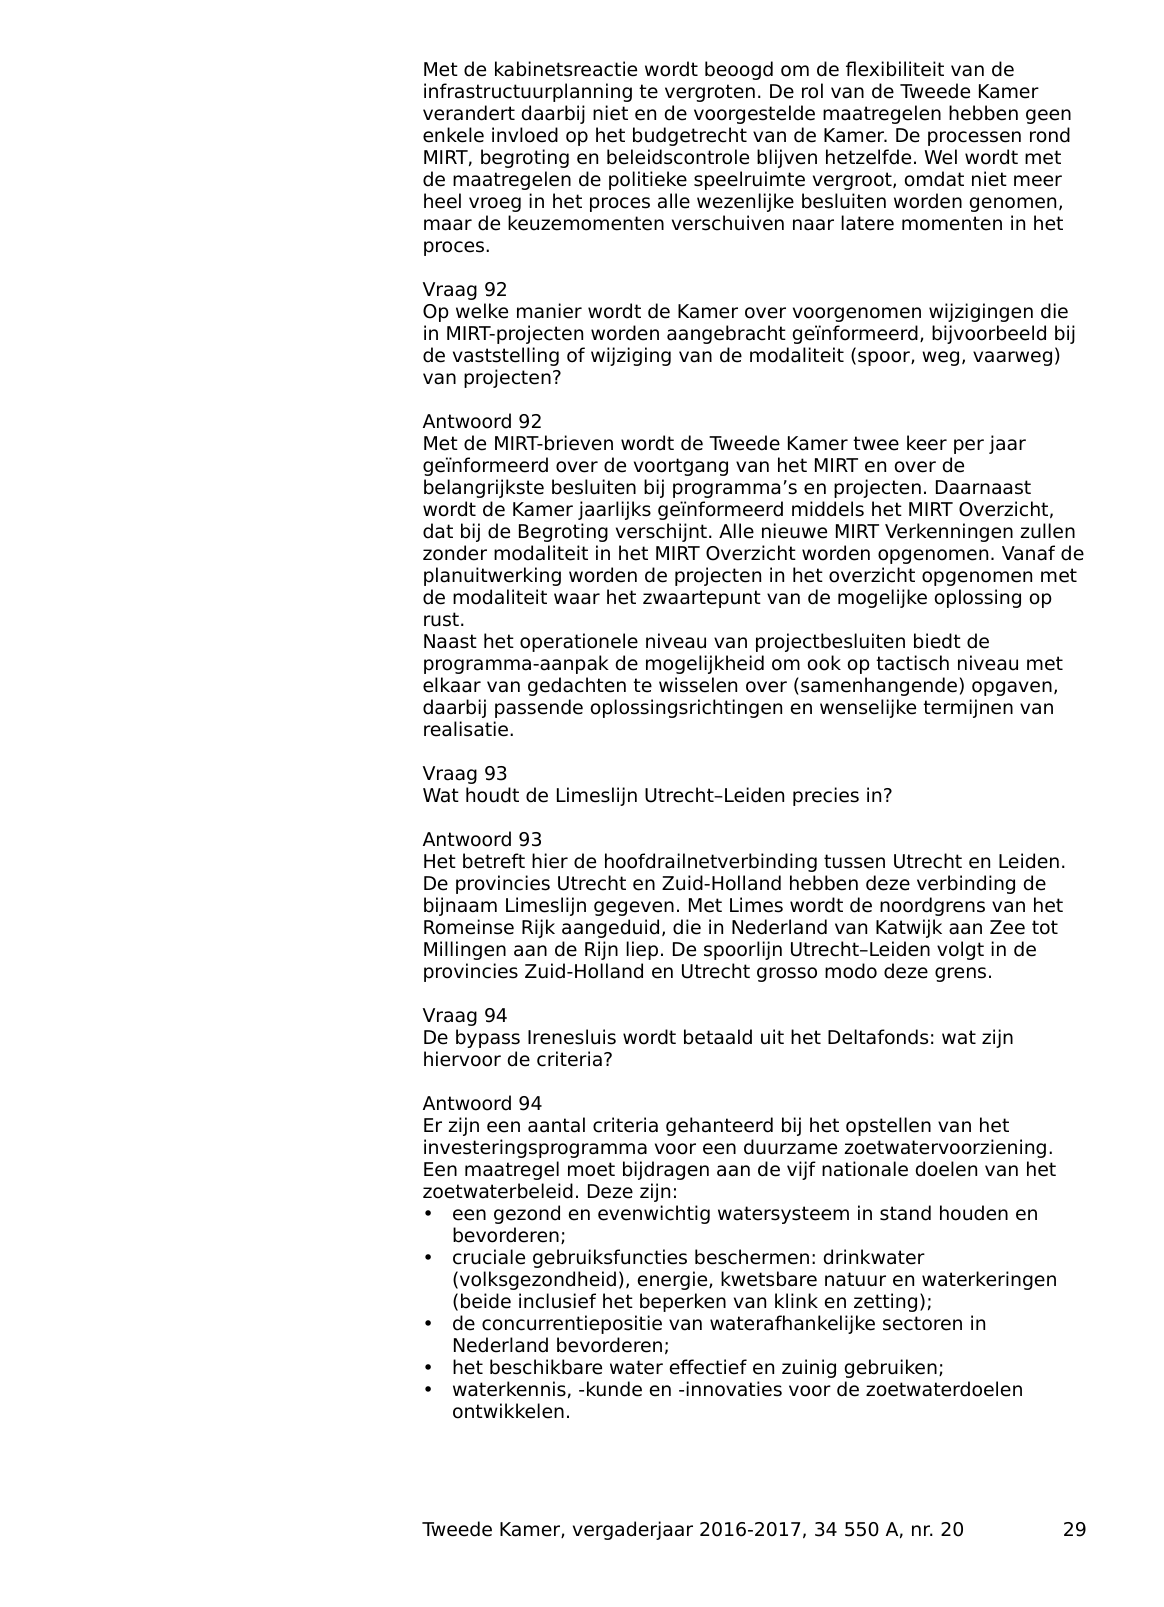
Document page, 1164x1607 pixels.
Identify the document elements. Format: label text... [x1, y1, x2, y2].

text Vraag 92 [422, 279, 1087, 301]
text De bypass Irenesluis wordt betaald uit het Deltafonds: wat zijn hiervoor de criteria? [422, 1027, 1087, 1071]
text Er zijn een aantal criteria gehanteerd bij het opstellen van het investeringsprogramma voor een duurzame zoetwatervoorziening. Een maatregel moet bijdragen aan de vijf nationale doelen van het zoetwaterbeleid. Deze zijn: [422, 1115, 1087, 1203]
text • cruciale gebruiksfuncties beschermen: drinkwater (volksgezondheid), energie, kwetsbare natuur en waterkeringen (beide inclusief het beperken van klink en zetting); [422, 1247, 1087, 1313]
text Wat houdt de Limeslijn Utrecht–Leiden precies in? [422, 785, 1087, 807]
text • de concurrentiepositie van waterafhankelijke sectoren in Nederland bevorderen; [422, 1313, 1087, 1357]
text • een gezond en evenwichtig watersysteem in stand houden en bevorderen; [422, 1203, 1087, 1247]
text Vraag 94 [422, 1005, 1087, 1027]
text Het betreft hier de hoofdrailnetverbinding tussen Utrecht en Leiden. De provincies Utrecht en Zuid-Holland hebben deze verbinding de bijnaam Limeslijn gegeven. Met Limes wordt de noordgrens van het Romeinse Rijk aangeduid, die in Nederland van Katwijk aan Zee tot Millingen aan de Rijn liep. De spoorlijn Utrecht–Leiden volgt in de provincies Zuid-Holland en Utrecht grosso modo deze grens. [422, 851, 1087, 983]
text • het beschikbare water effectief en zuinig gebruiken; [422, 1357, 1087, 1379]
text Op welke manier wordt de Kamer over voorgenomen wijzigingen die in MIRT-projecten worden aangebracht geïnformeerd, bijvoorbeeld bij de vaststelling of wijziging van de modaliteit (spoor, weg, vaarweg) van projecten? [422, 301, 1087, 389]
text Met de MIRT-brieven wordt de Tweede Kamer twee keer per jaar geïnformeerd over de voortgang van het MIRT en over de belangrijkste besluiten bij programma’s en projecten. Daarnaast wordt de Kamer jaarlijks geïnformeerd middels het MIRT Overzicht, dat bij de Begroting verschijnt. Alle nieuwe MIRT Verkenningen zullen zonder modaliteit in het MIRT Overzicht worden opgenomen. Vanaf de planuitwerking worden de projecten in het overzicht opgenomen met de modaliteit waar het zwaartepunt van de mogelijke oplossing op rust. [422, 433, 1087, 631]
text Antwoord 94 [422, 1093, 1087, 1115]
text Antwoord 92 [422, 411, 1087, 433]
text Met de kabinetsreactie wordt beoogd om de flexibiliteit van de infrastructuurplanning te vergroten. De rol van de Tweede Kamer verandert daarbij niet en de voorgestelde maatregelen hebben geen enkele invloed op het budgetrecht van de Kamer. De processen rond MIRT, begroting en beleidscontrole blijven hetzelfde. Wel wordt met de maatregelen de politieke speelruimte vergroot, omdat niet meer heel vroeg in het proces alle wezenlijke besluiten worden genomen, maar de keuzemomenten verschuiven naar latere momenten in het proces. [422, 59, 1087, 257]
text • waterkennis, -kunde en -innovaties voor de zoetwaterdoelen ontwikkelen. [422, 1379, 1087, 1423]
text Naast het operationele niveau van projectbesluiten biedt de programma-aanpak de mogelijkheid om ook op tactisch niveau met elkaar van gedachten te wisselen over (samenhangende) opgaven, daarbij passende oplossingsrichtingen en wenselijke termijnen van realisatie. [422, 631, 1087, 741]
text Vraag 93 [422, 763, 1087, 785]
text Antwoord 93 [422, 829, 1087, 851]
